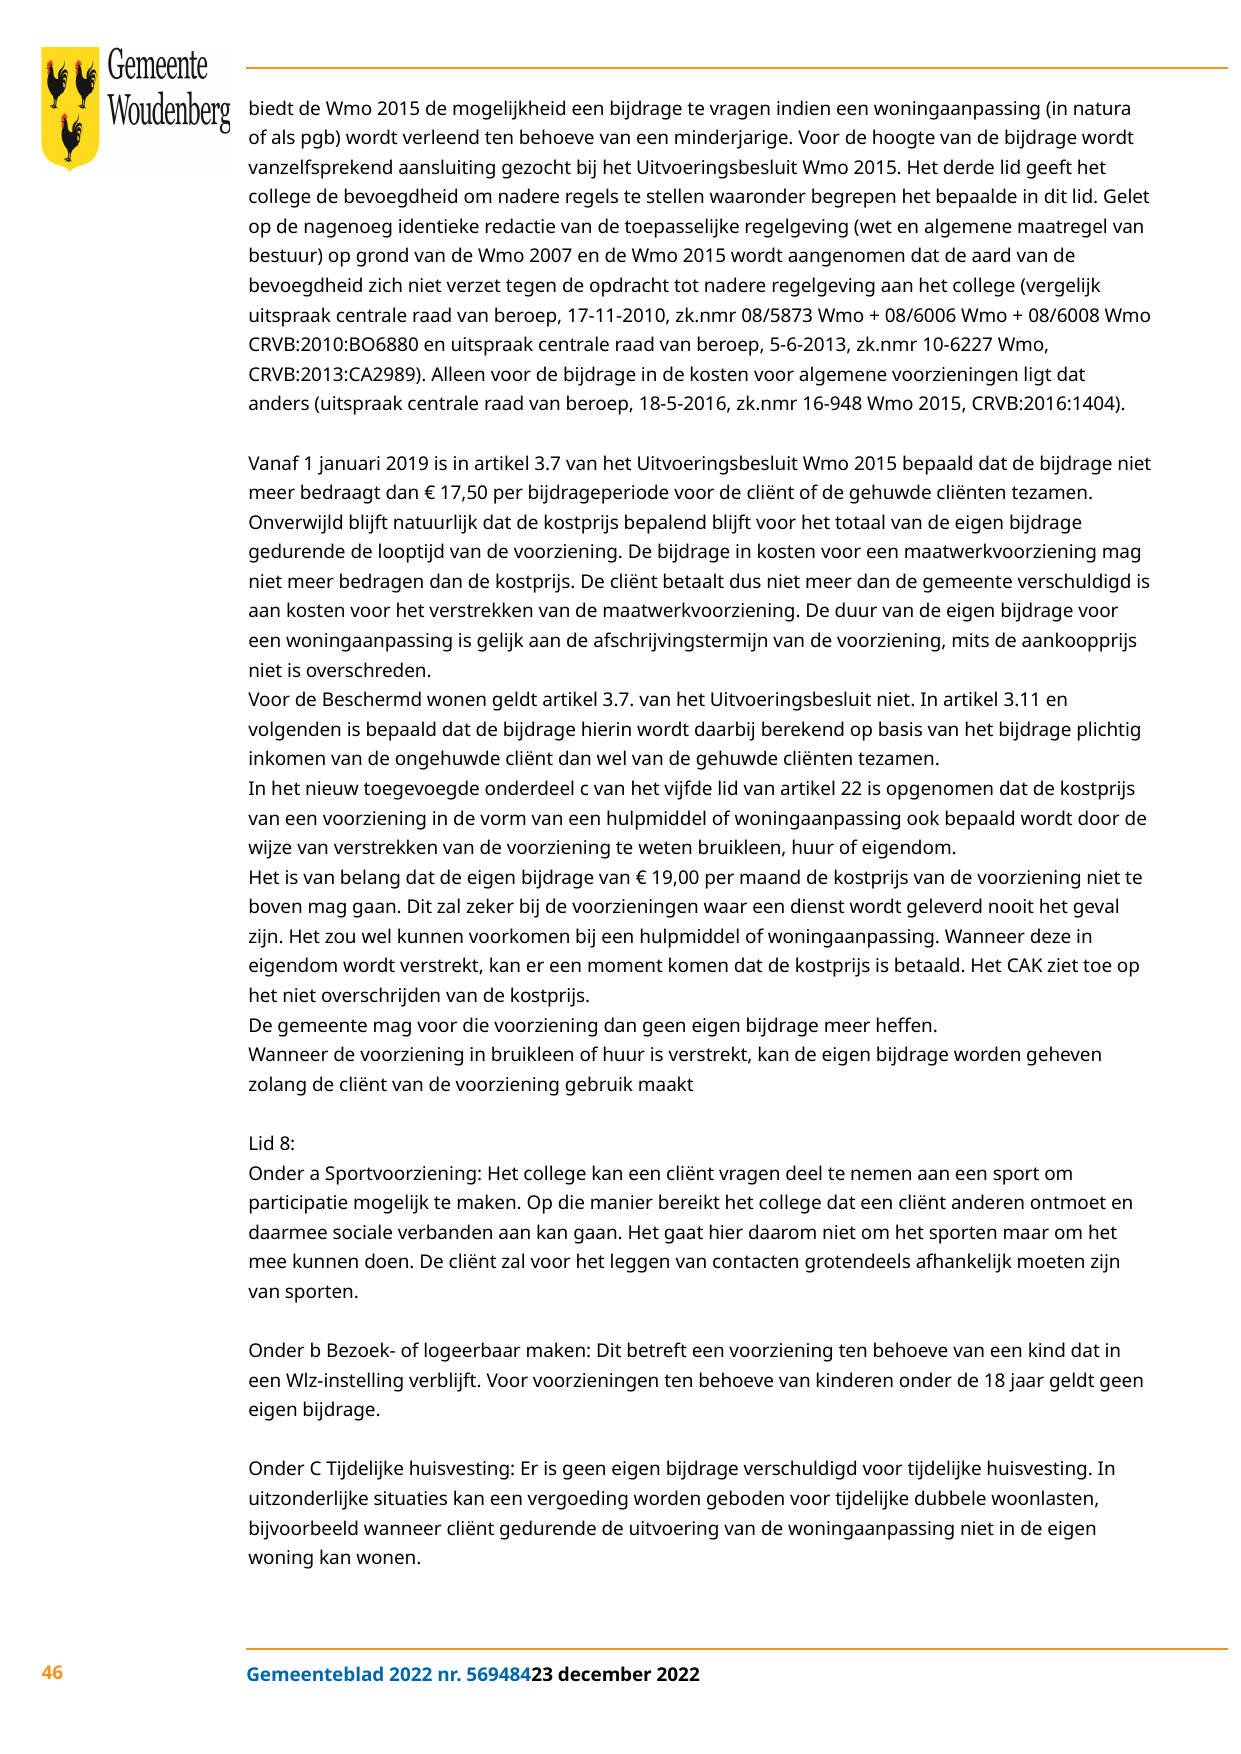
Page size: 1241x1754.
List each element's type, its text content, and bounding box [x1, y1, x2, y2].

text Onverwijld blijft natuurlijk dat de kostprijs bepalend blijft voor het totaal van de eigen bijdrage gedurende de looptijd van de voorziening. De bijdrage in kosten voor een maatwerkvoorziening mag niet meer bedragen dan de kostprijs. De cliënt betaalt dus niet meer dan de gemeente verschuldigd is aan kosten voor het verstrekken van de maatwerkvoorziening. De duur van de eigen bijdrage voor een woningaanpassing is gelijk aan de afschrijvingstermijn van de voorziening, mits de aankoopprijs niet is overschreden. [248, 509, 1152, 683]
text Onder a Sportvoorziening: Het college kan een cliënt vragen deel te nemen aan een sport om participatie mogelijk te maken. Op die manier bereikt het college dat een cliënt anderen ontmoet en daarmee sociale verbanden aan kan gaan. Het gaat hier daarom niet om het sporten maar om het mee kunnen doen. De cliënt zal voor het leggen van contacten grotendeels afhankelijk moeten zijn van sporten. [248, 1160, 1152, 1304]
text De gemeente mag voor die voorziening dan geen eigen bijdrage meer heffen. [248, 1012, 1152, 1038]
text Onder b Bezoek- of logeerbaar maken: Dit betreft een voorziening ten behoeve van een kind dat in een Wlz-instelling verblijft. Voor voorzieningen ten behoeve van kinderen onder de 18 jaar geldt geen eigen bijdrage. [248, 1337, 1152, 1422]
text Wanneer de voorziening in bruikleen of huur is verstrekt, kan de eigen bijdrage worden geheven zolang de cliënt van de voorziening gebruik maakt [248, 1041, 1152, 1097]
text Voor de Beschermd wonen geldt artikel 3.7. van het Uitvoeringsbesluit niet. In artikel 3.11 en volgenden is bepaald dat de bijdrage hierin wordt daarbij berekend op basis van het bijdrage plichtig inkomen van de ongehuwde cliënt dan wel van de gehuwde cliënten tezamen. [248, 686, 1152, 771]
text Het is van belang dat de eigen bijdrage van € 19,00 per maand de kostprijs van de voorziening niet te boven mag gaan. Dit zal zeker bij de voorzieningen waar een dienst wordt geleverd nooit het geval zijn. Het zou wel kunnen voorkomen bij een hulpmiddel of woningaanpassing. Wanneer deze in eigendom wordt verstrekt, kan er een moment komen dat de kostprijs is betaald. Het CAK ziet toe op het niet overschrijden van de kostprijs. [248, 864, 1152, 1008]
picture [41, 47, 231, 172]
text Vanaf 1 januari 2019 is in artikel 3.7 van het Uitvoeringsbesluit Wmo 2015 bepaald dat de bijdrage niet meer bedraagt dan € 17,50 per bijdrageperiode voor de cliënt of de gehuwde cliënten tezamen. [248, 450, 1152, 505]
text Lid 8: [248, 1130, 1152, 1156]
text In het nieuw toegevoegde onderdeel c van het vijfde lid van artikel 22 is opgenomen dat de kostprijs van een voorziening in de vorm van een hulpmiddel of woningaanpassing ook bepaald wordt door de wijze van verstrekken van de voorziening te weten bruikleen, huur of eigendom. [248, 775, 1152, 860]
text Onder C Tijdelijke huisvesting: Er is geen eigen bijdrage verschuldigd voor tijdelijke huisvesting. In uitzonderlijke situaties kan een vergoeding worden geboden voor tijdelijke dubbele woonlasten, bijvoorbeeld wanneer cliënt gedurende de uitvoering van de woningaanpassing niet in de eigen woning kan wonen. [248, 1456, 1152, 1570]
text biedt de Wmo 2015 de mogelijkheid een bijdrage te vragen indien een woningaanpassing (in natura of als pgb) wordt verleend ten behoeve van een minderjarige. Voor de hoogte van de bijdrage wordt vanzelfsprekend aansluiting gezocht bij het Uitvoeringsbesluit Wmo 2015. Het derde lid geeft het college de bevoegdheid om nadere regels te stellen waaronder begrepen het bepaalde in dit lid. Gelet op de nagenoeg identieke redactie van de toepasselijke regelgeving (wet en algemene maatregel van bestuur) op grond van de Wmo 2007 en de Wmo 2015 wordt aangenomen dat de aard van de bevoegdheid zich niet verzet tegen de opdracht tot nadere regelgeving aan het college (vergelijk uitspraak centrale raad van beroep, 17-11-2010, zk.nmr 08/5873 Wmo + 08/6006 Wmo + 08/6008 Wmo CRVB:2010:BO6880 en uitspraak centrale raad van beroep, 5-6-2013, zk.nmr 10-6227 Wmo, CRVB:2013:CA2989). Alleen voor de bijdrage in de kosten voor algemene voorzieningen ligt dat anders (uitspraak centrale raad van beroep, 18-5-2016, zk.nmr 16-948 Wmo 2015, CRVB:2016:1404). [248, 95, 1152, 416]
